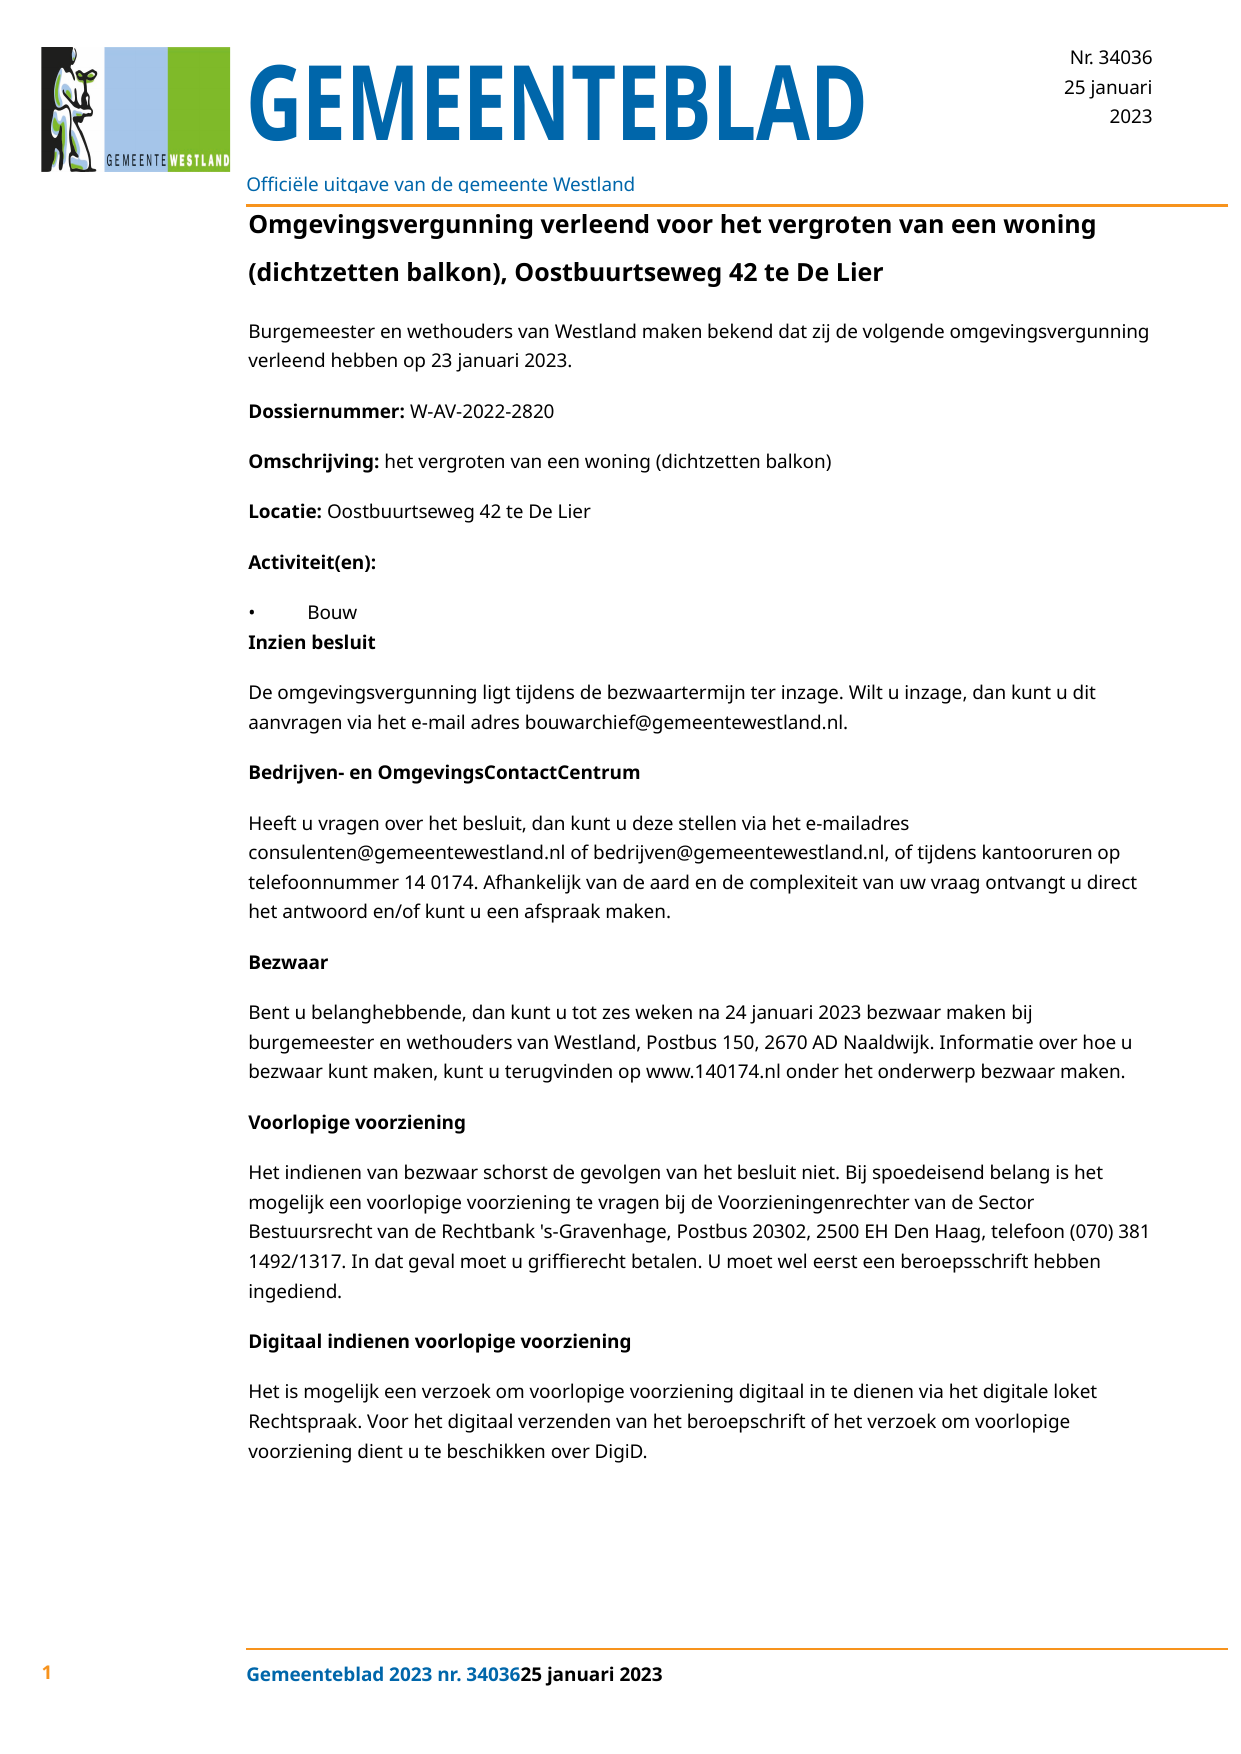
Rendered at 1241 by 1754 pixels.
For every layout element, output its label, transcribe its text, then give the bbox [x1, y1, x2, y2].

text Bezwaar [248, 949, 1152, 975]
text Omgevingsvergunning verleend voor het vergroten van een woning (dichtzetten balkon), Oostbuurtseweg 42 te De Lier [248, 207, 1152, 288]
text Inzien besluit [248, 629, 1152, 655]
text Digitaal indienen voorlopige voorziening [248, 1328, 1152, 1354]
text De omgevingsvergunning ligt tijdens de bezwaartermijn ter inzage. Wilt u inzage, dan kunt u dit aanvragen via het e-mail adres bouwarchief@gemeentewestland.nl. [248, 679, 1152, 735]
text Dossiernummer: W-AV-2022-2820 [248, 398, 1152, 424]
text Bent u belanghebbende, dan kunt u tot zes weken na 24 januari 2023 bezwaar maken bij burgemeester en wethouders van Westland, Postbus 150, 2670 AD Naaldwijk. Informatie over hoe u bezwaar kunt maken, kunt u terugvinden op www.140174.nl onder het onderwerp bezwaar maken. [248, 999, 1152, 1084]
text Heeft u vragen over het besluit, dan kunt u deze stellen via het e-mailadres consulenten@gemeentewestland.nl of bedrijven@gemeentewestland.nl, of tijdens kantooruren op telefoonnummer 14 0174. Afhankelijk van de aard en de complexiteit van uw vraag ontvangt u direct het antwoord en/of kunt u een afspraak maken. [248, 810, 1152, 924]
text Het is mogelijk een verzoek om voorlopige voorziening digitaal in te dienen via het digitale loket Rechtspraak. Voor het digitaal verzenden van het beroepschrift of het verzoek om voorlopige voorziening dient u te beschikken over DigiD. [248, 1379, 1152, 1464]
text Burgemeester en wethouders van Westland maken bekend dat zij de volgende omgevingsvergunning verleend hebben op 23 januari 2023. [248, 318, 1152, 373]
list Bouw [248, 599, 1152, 625]
text Locatie: Oostbuurtseweg 42 te De Lier [248, 499, 1152, 524]
text Bedrijven- en OmgevingsContactCentrum [248, 759, 1152, 785]
text Activiteit(en): [248, 549, 1152, 575]
text Het indienen van bezwaar schorst de gevolgen van het besluit niet. Bij spoedeisend belang is het mogelijk een voorlopige voorziening te vragen bij de Voorzieningenrechter van de Sector Bestuursrecht van de Rechtbank 's-Gravenhage, Postbus 20302, 2500 EH Den Haag, telefoon (070) 381 1492/1317. In dat geval moet u griffierecht betalen. U moet wel eerst een beroepsschrift hebben ingediend. [248, 1159, 1152, 1304]
picture [41, 47, 231, 172]
text Omschrijving: het vergroten van een woning (dichtzetten balkon) [248, 448, 1152, 474]
text Voorlopige voorziening [248, 1109, 1152, 1135]
